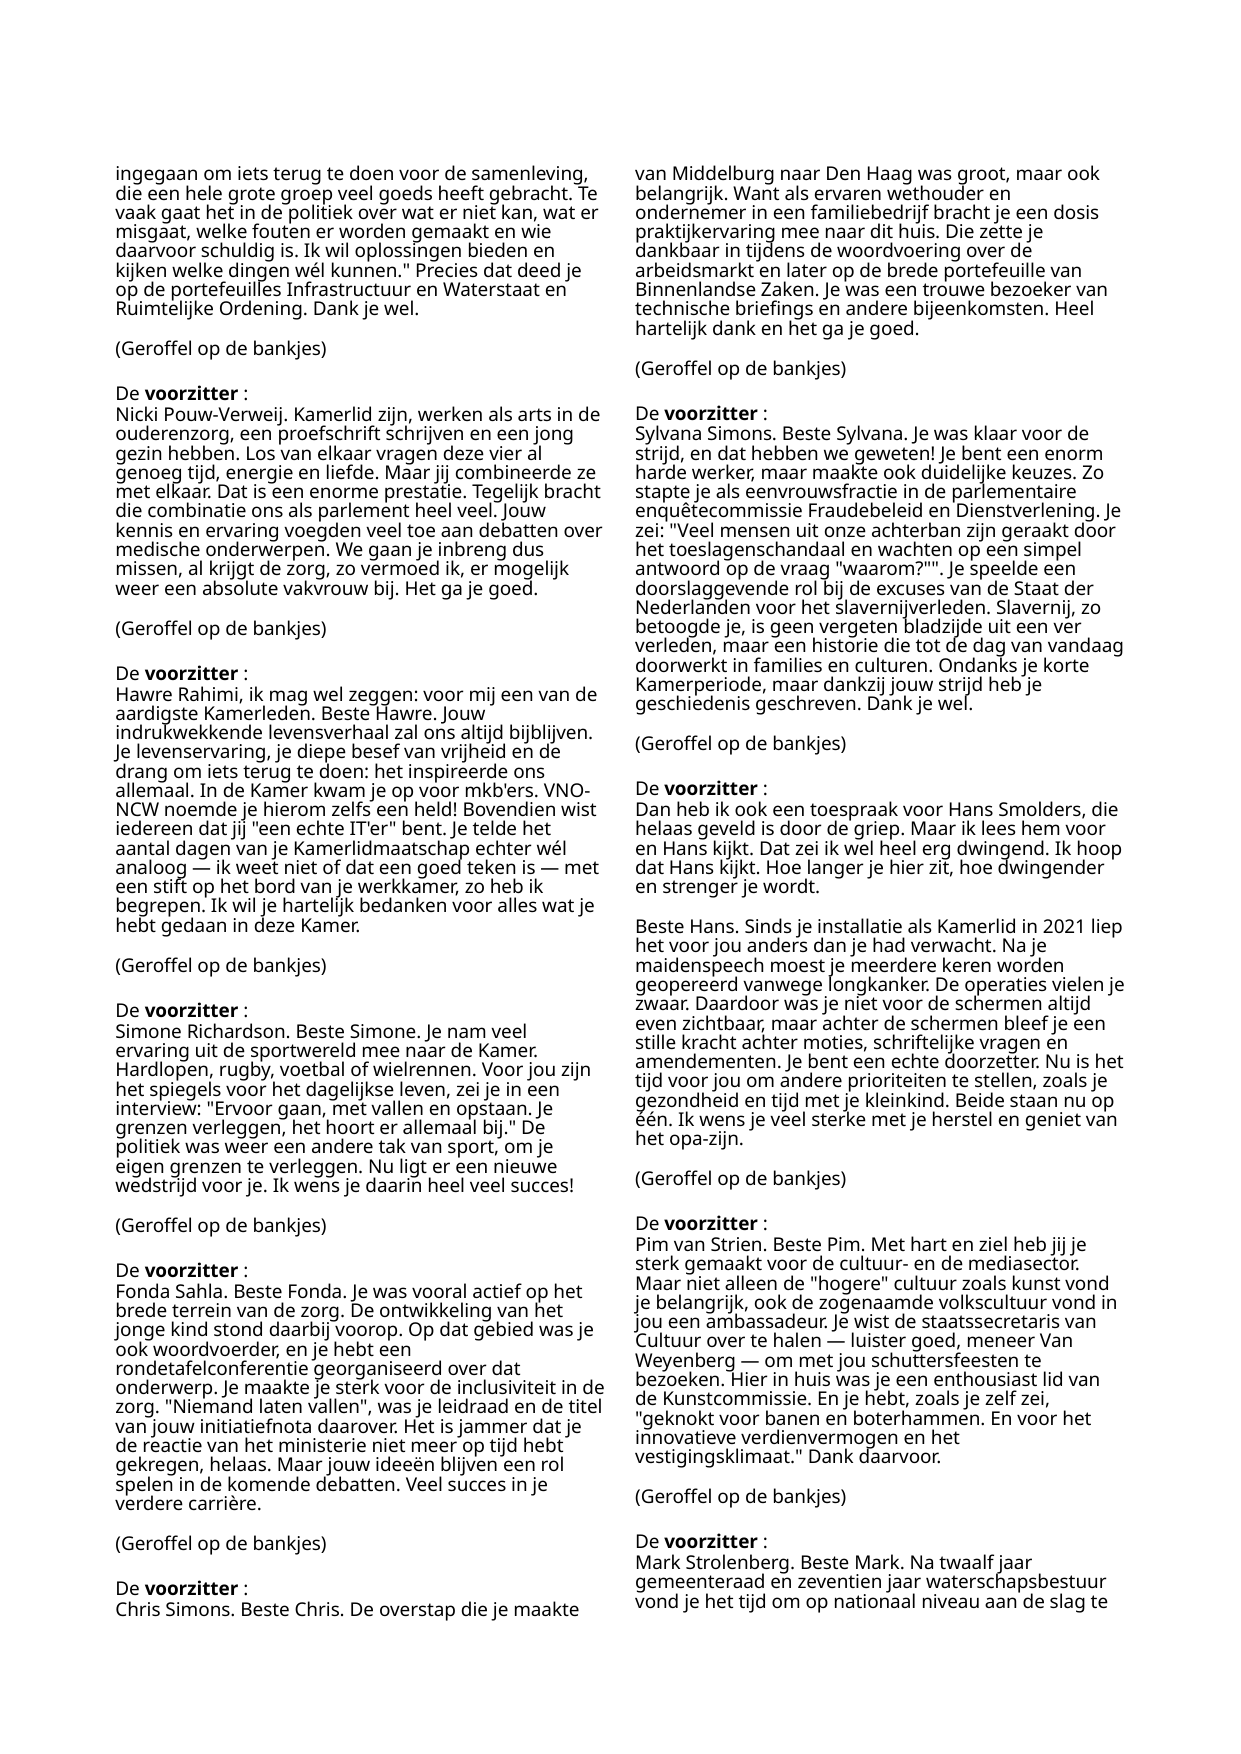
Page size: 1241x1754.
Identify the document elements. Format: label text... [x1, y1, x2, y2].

text (Geroffel op de bankjes) [115, 1535, 605, 1554]
text (Geroffel op de bankjes) [115, 957, 605, 976]
text (Geroffel op de bankjes) [115, 620, 605, 639]
text (Geroffel op de bankjes) [635, 735, 1125, 754]
text Pim van Strien. Beste Pim. Met hart en ziel heb jij je sterk gemaakt voor de cultuur- en de mediasector. Maar niet alleen de "hogere" cultuur zoals kunst vond je belangrijk, ook de zogenaamde volkscultuur vond in jou een ambassadeur. Je wist de staatssecretaris van Cultuur over te halen — luister goed, meneer Van Weyenberg — om met jou schuttersfeesten te bezoeken. Hier in huis was je een enthousiast lid van de Kunstcommissie. En je hebt, zoals je zelf zei, "geknokt voor banen en boterhammen. En voor het innovatieve verdienvermogen en het vestigingsklimaat." Dank daarvoor. [635, 1236, 1125, 1467]
text De voorzitter : [635, 1528, 1125, 1554]
text De voorzitter : [115, 660, 605, 686]
text (Geroffel op de bankjes) [115, 340, 605, 359]
text (Geroffel op de bankjes) [635, 359, 1125, 379]
text De voorzitter : [115, 997, 605, 1023]
text De voorzitter : [635, 775, 1125, 801]
text Fonda Sahla. Beste Fonda. Je was vooral actief op het brede terrein van de zorg. De ontwikkeling van het jonge kind stond daarbij voorop. Op dat gebied was je ook woordvoerder, en je hebt een rondetafelconferentie georganiseerd over dat onderwerp. Je maakte je sterk voor de inclusiviteit in de zorg. "Niemand laten vallen", was je leidraad en de titel van jouw initiatiefnota daarover. Het is jammer dat je de reactie van het ministerie niet meer op tijd hebt gekregen, helaas. Maar jouw ideeën blijven een rol spelen in de komende debatten. Veel succes in je verdere carrière. [115, 1283, 605, 1514]
text De voorzitter : [635, 400, 1125, 425]
text De voorzitter : [115, 380, 605, 406]
text ingegaan om iets terug te doen voor de samenleving, die een hele grote groep veel goeds heeft gebracht. Te vaak gaat het in de politiek over wat er niet kan, wat er misgaat, welke fouten er worden gemaakt en wie daarvoor schuldig is. Ik wil oplossingen bieden en kijken welke dingen wél kunnen." Precies dat deed je op de portefeuilles Infrastructuur en Waterstaat en Ruimtelijke Ordening. Dank je wel. [115, 165, 605, 319]
text Nicki Pouw-Verweij. Kamerlid zijn, werken als arts in de ouderenzorg, een proefschrift schrijven en een jong gezin hebben. Los van elkaar vragen deze vier al genoeg tijd, energie en liefde. Maar jij combineerde ze met elkaar. Dat is een enorme prestatie. Tegelijk bracht die combinatie ons als parlement heel veel. Jouw kennis en ervaring voegden veel toe aan debatten over medische onderwerpen. We gaan je inbreng dus missen, al krijgt de zorg, zo vermoed ik, er mogelijk weer een absolute vakvrouw bij. Het ga je goed. [115, 406, 605, 599]
text Dan heb ik ook een toespraak voor Hans Smolders, die helaas geveld is door de griep. Maar ik lees hem voor en Hans kijkt. Dat zei ik wel heel erg dwingend. Ik hoop dat Hans kijkt. Hoe langer je hier zit, hoe dwingender en strenger je wordt. [635, 801, 1125, 897]
text Mark Strolenberg. Beste Mark. Na twaalf jaar gemeenteraad en zeventien jaar waterschapsbestuur vond je het tijd om op nationaal niveau aan de slag te [635, 1554, 1125, 1612]
text (Geroffel op de bankjes) [635, 1488, 1125, 1507]
text De voorzitter : [635, 1210, 1125, 1236]
text Chris Simons. Beste Chris. De overstap die je maakte [115, 1601, 605, 1620]
text (Geroffel op de bankjes) [635, 1170, 1125, 1189]
text (Geroffel op de bankjes) [115, 1217, 605, 1236]
text Sylvana Simons. Beste Sylvana. Je was klaar voor de strijd, en dat hebben we geweten! Je bent een enorm harde werker, maar maakte ook duidelijke keuzes. Zo stapte je als eenvrouwsfractie in de parlementaire enquêtecommissie Fraudebeleid en Dienstverlening. Je zei: "Veel mensen uit onze achterban zijn geraakt door het toeslagenschandaal en wachten op een simpel antwoord op de vraag "waarom?"". Je speelde een doorslaggevende rol bij de excuses van de Staat der Nederlanden voor het slavernijverleden. Slavernij, zo betoogde je, is geen vergeten bladzijde uit een ver verleden, maar een historie die tot de dag van vandaag doorwerkt in families en culturen. Ondanks je korte Kamerperiode, maar dankzij jouw strijd heb je geschiedenis geschreven. Dank je wel. [635, 425, 1125, 714]
text De voorzitter : [115, 1575, 605, 1601]
text Simone Richardson. Beste Simone. Je nam veel ervaring uit de sportwereld mee naar de Kamer. Hardlopen, rugby, voetbal of wielrennen. Voor jou zijn het spiegels voor het dagelijkse leven, zei je in een interview: "Ervoor gaan, met vallen en opstaan. Je grenzen verleggen, het hoort er allemaal bij." De politiek was weer een andere tak van sport, om je eigen grenzen te verleggen. Nu ligt er een nieuwe wedstrijd voor je. Ik wens je daarin heel veel succes! [115, 1023, 605, 1196]
text Beste Hans. Sinds je installatie als Kamerlid in 2021 liep het voor jou anders dan je had verwacht. Na je maidenspeech moest je meerdere keren worden geopereerd vanwege longkanker. De operaties vielen je zwaar. Daardoor was je niet voor de schermen altijd even zichtbaar, maar achter de schermen bleef je een stille kracht achter moties, schriftelijke vragen en amendementen. Je bent een echte doorzetter. Nu is het tijd voor jou om andere prioriteiten te stellen, zoals je gezondheid en tijd met je kleinkind. Beide staan nu op één. Ik wens je veel sterke met je herstel en geniet van het opa-zijn. [635, 918, 1125, 1149]
text van Middelburg naar Den Haag was groot, maar ook belangrijk. Want als ervaren wethouder en ondernemer in een familiebedrijf bracht je een dosis praktijkervaring mee naar dit huis. Die zette je dankbaar in tijdens de woordvoering over de arbeidsmarkt en later op de brede portefeuille van Binnenlandse Zaken. Je was een trouwe bezoeker van technische briefings en andere bijeenkomsten. Heel hartelijk dank en het ga je goed. [635, 165, 1125, 339]
text Hawre Rahimi, ik mag wel zeggen: voor mij een van de aardigste Kamerleden. Beste Hawre. Jouw indrukwekkende levensverhaal zal ons altijd bijblijven. Je levenservaring, je diepe besef van vrijheid en de drang om iets terug te doen: het inspireerde ons allemaal. In de Kamer kwam je op voor mkb'ers. VNO-NCW noemde je hierom zelfs een held! Bovendien wist iedereen dat jij "een echte IT'er" bent. Je telde het aantal dagen van je Kamerlidmaatschap echter wél analoog — ik weet niet of dat een goed teken is — met een stift op het bord van je werkkamer, zo heb ik begrepen. Ik wil je hartelijk bedanken voor alles wat je hebt gedaan in deze Kamer. [115, 686, 605, 936]
text De voorzitter : [115, 1257, 605, 1283]
